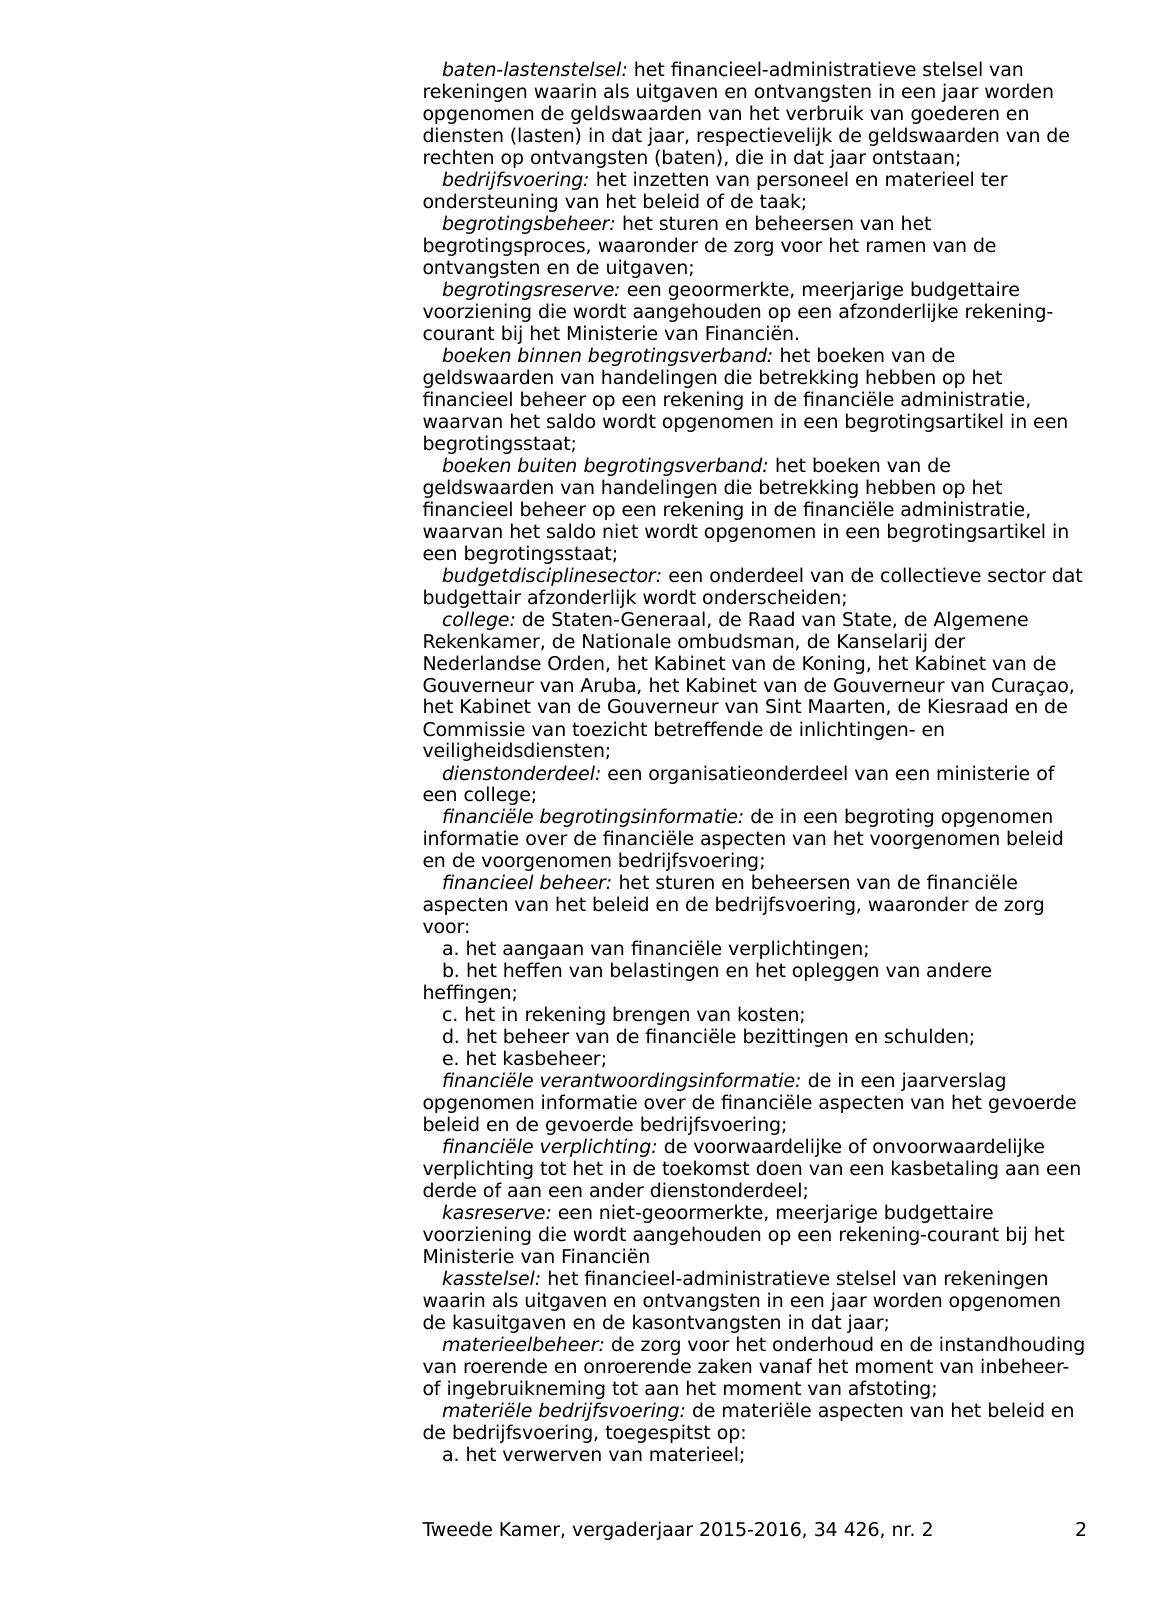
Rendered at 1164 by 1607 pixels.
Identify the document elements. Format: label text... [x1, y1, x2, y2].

text college: de Staten-Generaal, de Raad van State, de Algemene Rekenkamer, de Nationale ombudsman, de Kanselarij der Nederlandse Orden, het Kabinet van de Koning, het Kabinet van de Gouverneur van Aruba, het Kabinet van de Gouverneur van Curaçao, het Kabinet van de Gouverneur van Sint Maarten, de Kiesraad en de Commissie van toezicht betreffende de inlichtingen- en veiligheidsdiensten; [422, 608, 1087, 762]
text kasstelsel: het financieel-administratieve stelsel van rekeningen waarin als uitgaven en ontvangsten in een jaar worden opgenomen de kasuitgaven en de kasontvangsten in dat jaar; [422, 1268, 1087, 1334]
text dienstonderdeel: een organisatieonderdeel van een ministerie of een college; [422, 762, 1087, 806]
text boeken buiten begrotingsverband: het boeken van de geldswaarden van handelingen die betrekking hebben op het financieel beheer op een rekening in de financiële administratie, waarvan het saldo niet wordt opgenomen in een begrotingsartikel in een begrotingsstaat; [422, 455, 1087, 564]
text budgetdisciplinesector: een onderdeel van de collectieve sector dat budgettair afzonderlijk wordt onderscheiden; [422, 564, 1087, 608]
text financieel beheer: het sturen en beheersen van de financiële aspecten van het beleid en de bedrijfsvoering, waaronder de zorg voor: [422, 872, 1087, 938]
text c. het in rekening brengen van kosten; [422, 1004, 1087, 1026]
text b. het heffen van belastingen en het opleggen van andere heffingen; [422, 960, 1087, 1004]
text a. het verwerven van materieel; [422, 1444, 1087, 1466]
text materiële bedrijfsvoering: de materiële aspecten van het beleid en de bedrijfsvoering, toegespitst op: [422, 1400, 1087, 1444]
text financiële begrotingsinformatie: de in een begroting opgenomen informatie over de financiële aspecten van het voorgenomen beleid en de voorgenomen bedrijfsvoering; [422, 806, 1087, 872]
text bedrijfsvoering: het inzetten van personeel en materieel ter ondersteuning van het beleid of de taak; [422, 169, 1087, 213]
text a. het aangaan van financiële verplichtingen; [422, 938, 1087, 960]
text e. het kasbeheer; [422, 1048, 1087, 1070]
text boeken binnen begrotingsverband: het boeken van de geldswaarden van handelingen die betrekking hebben op het financieel beheer op een rekening in de financiële administratie, waarvan het saldo wordt opgenomen in een begrotingsartikel in een begrotingsstaat; [422, 345, 1087, 455]
text d. het beheer van de financiële bezittingen en schulden; [422, 1026, 1087, 1048]
text materieelbeheer: de zorg voor het onderhoud en de instandhouding van roerende en onroerende zaken vanaf het moment van inbeheer- of ingebruikneming tot aan het moment van afstoting; [422, 1334, 1087, 1400]
text begrotingsreserve: een geoormerkte, meerjarige budgettaire voorziening die wordt aangehouden op een afzonderlijke rekening-courant bij het Ministerie van Financiën. [422, 279, 1087, 345]
text financiële verantwoordingsinformatie: de in een jaarverslag opgenomen informatie over de financiële aspecten van het gevoerde beleid en de gevoerde bedrijfsvoering; [422, 1070, 1087, 1136]
text begrotingsbeheer: het sturen en beheersen van het begrotingsproces, waaronder de zorg voor het ramen van de ontvangsten en de uitgaven; [422, 213, 1087, 279]
text financiële verplichting: de voorwaardelijke of onvoorwaardelijke verplichting tot het in de toekomst doen van een kasbetaling aan een derde of aan een ander dienstonderdeel; [422, 1136, 1087, 1202]
text kasreserve: een niet-geoormerkte, meerjarige budgettaire voorziening die wordt aangehouden op een rekening-courant bij het Ministerie van Financiën [422, 1202, 1087, 1268]
text baten-lastenstelsel: het financieel-administratieve stelsel van rekeningen waarin als uitgaven en ontvangsten in een jaar worden opgenomen de geldswaarden van het verbruik van goederen en diensten (lasten) in dat jaar, respectievelijk de geldswaarden van de rechten op ontvangsten (baten), die in dat jaar ontstaan; [422, 59, 1087, 169]
